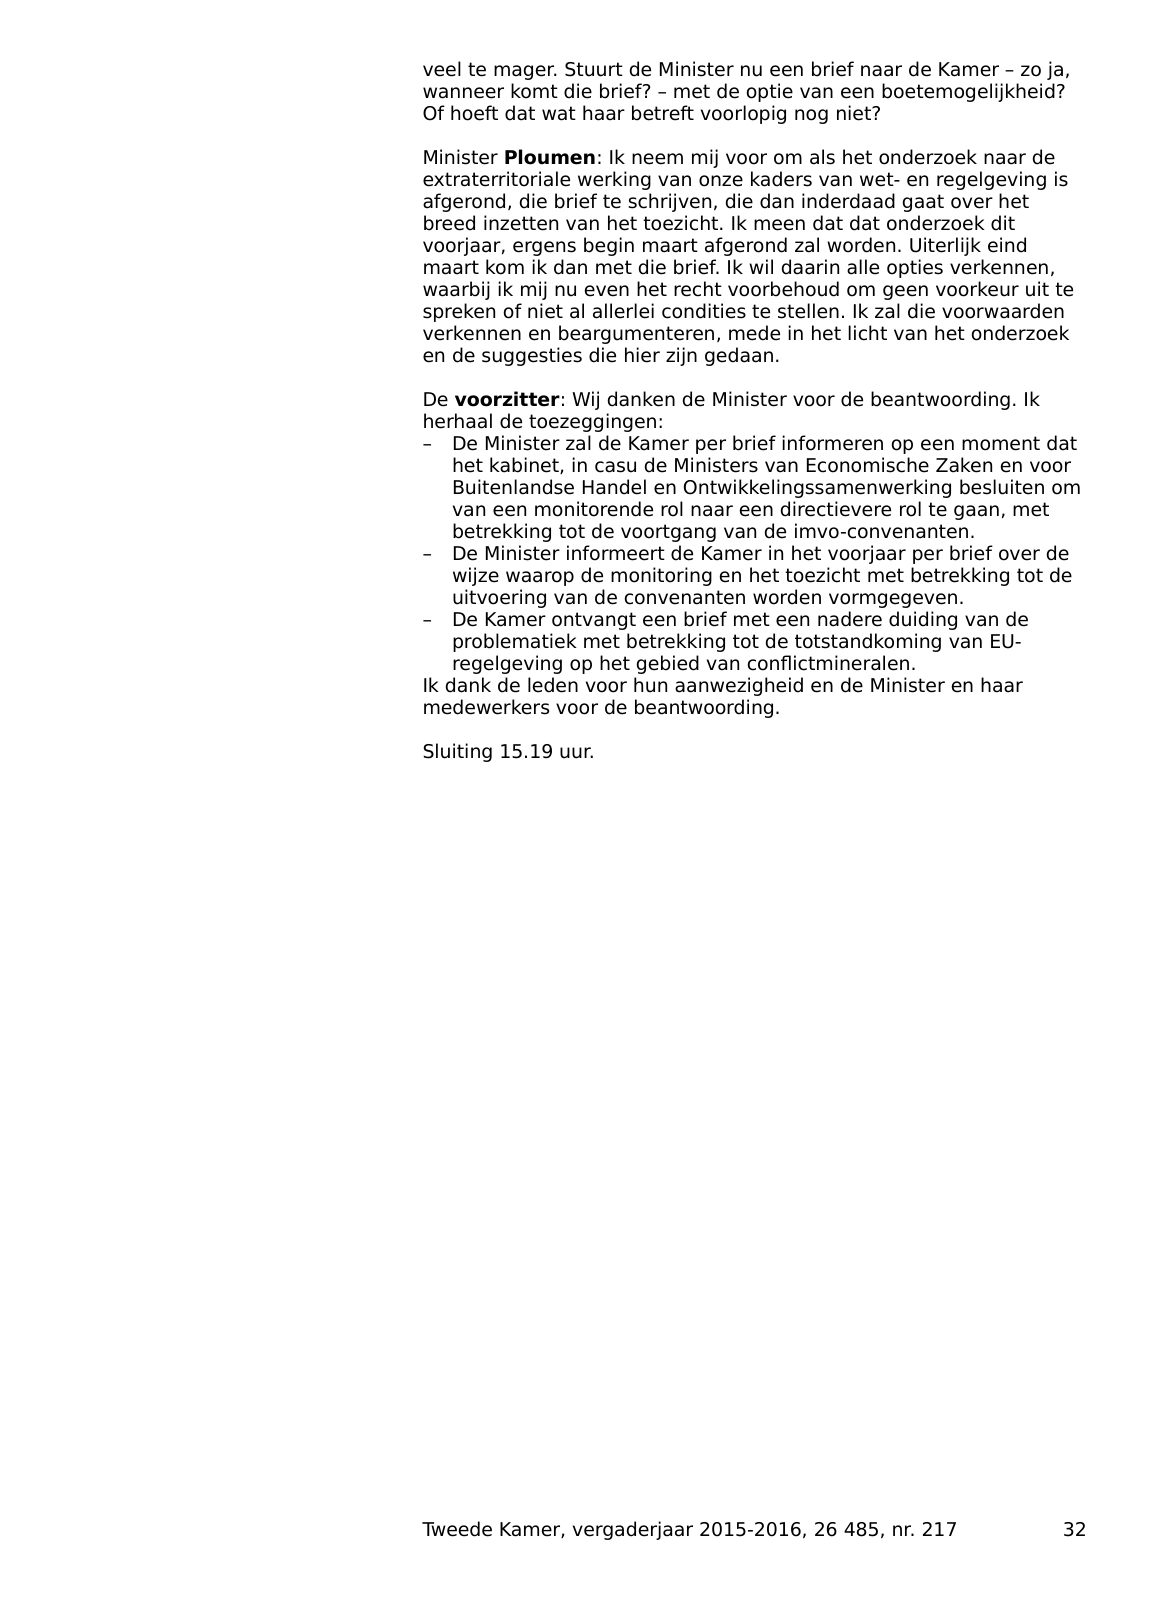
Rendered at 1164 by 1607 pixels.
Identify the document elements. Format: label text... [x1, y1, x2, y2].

text Ik dank de leden voor hun aanwezigheid en de Minister en haar medewerkers voor de beantwoording. [422, 675, 1087, 719]
text – De Minister zal de Kamer per brief informeren op een moment dat het kabinet, in casu de Ministers van Economische Zaken en voor Buitenlandse Handel en Ontwikkelingssamenwerking besluiten om van een monitorende rol naar een directievere rol te gaan, met betrekking tot de voortgang van de imvo-convenanten. [422, 433, 1087, 543]
text – De Minister informeert de Kamer in het voorjaar per brief over de wijze waarop de monitoring en het toezicht met betrekking tot de uitvoering van de convenanten worden vormgegeven. [422, 543, 1087, 609]
text De voorzitter: Wij danken de Minister voor de beantwoording. Ik herhaal de toezeggingen: [422, 389, 1087, 433]
text Sluiting 15.19 uur. [422, 741, 1087, 763]
text – De Kamer ontvangt een brief met een nadere duiding van de problematiek met betrekking tot de totstandkoming van EU-regelgeving op het gebied van conflictmineralen. [422, 609, 1087, 675]
text Minister Ploumen: Ik neem mij voor om als het onderzoek naar de extraterritoriale werking van onze kaders van wet- en regelgeving is afgerond, die brief te schrijven, die dan inderdaad gaat over het breed inzetten van het toezicht. Ik meen dat dat onderzoek dit voorjaar, ergens begin maart afgerond zal worden. Uiterlijk eind maart kom ik dan met die brief. Ik wil daarin alle opties verkennen, waarbij ik mij nu even het recht voorbehoud om geen voorkeur uit te spreken of niet al allerlei condities te stellen. Ik zal die voorwaarden verkennen en beargumenteren, mede in het licht van het onderzoek en de suggesties die hier zijn gedaan. [422, 147, 1087, 367]
text veel te mager. Stuurt de Minister nu een brief naar de Kamer – zo ja, wanneer komt die brief? – met de optie van een boetemogelijkheid? Of hoeft dat wat haar betreft voorlopig nog niet? [422, 59, 1087, 125]
